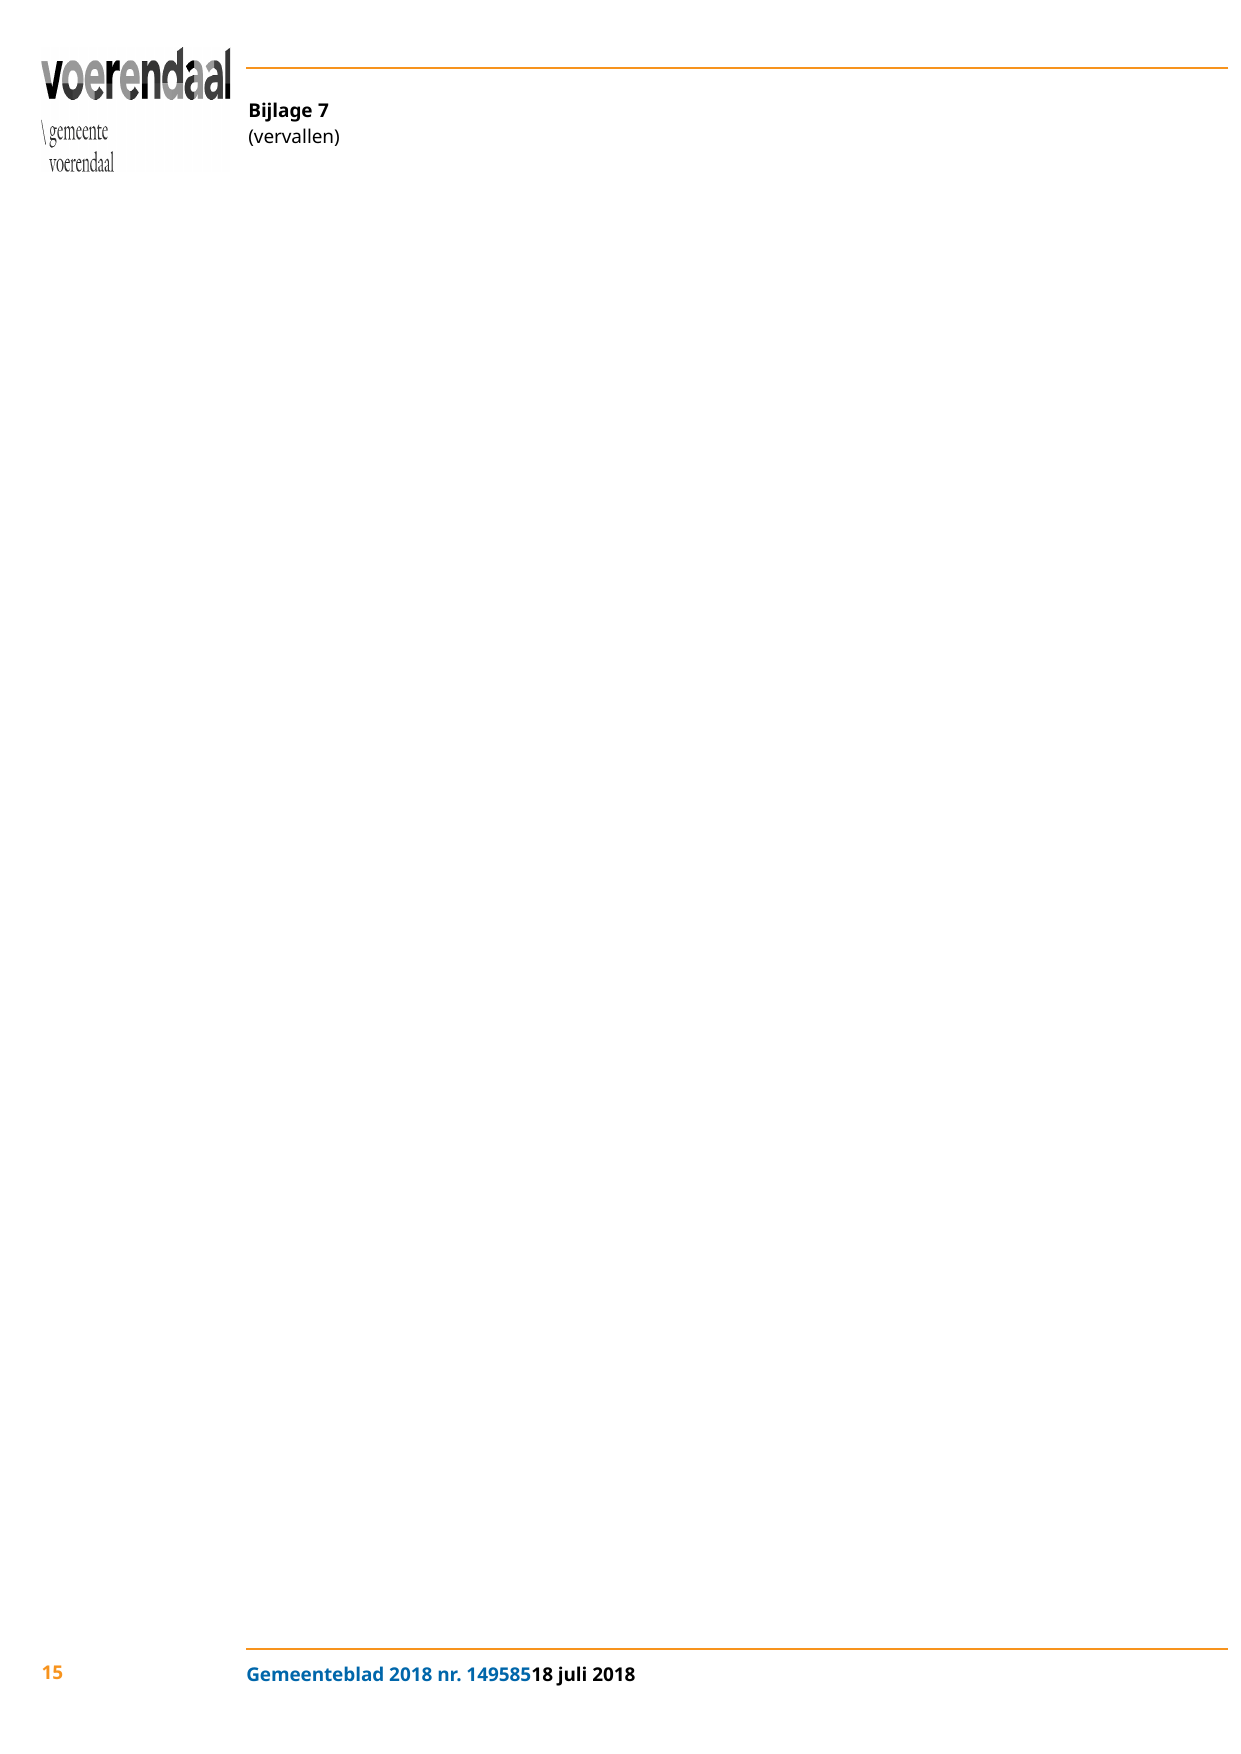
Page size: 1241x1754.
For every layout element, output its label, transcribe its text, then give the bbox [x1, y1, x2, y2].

picture [41, 47, 231, 172]
text (vervallen) [248, 123, 1152, 149]
text Bijlage 7 [248, 95, 1152, 123]
